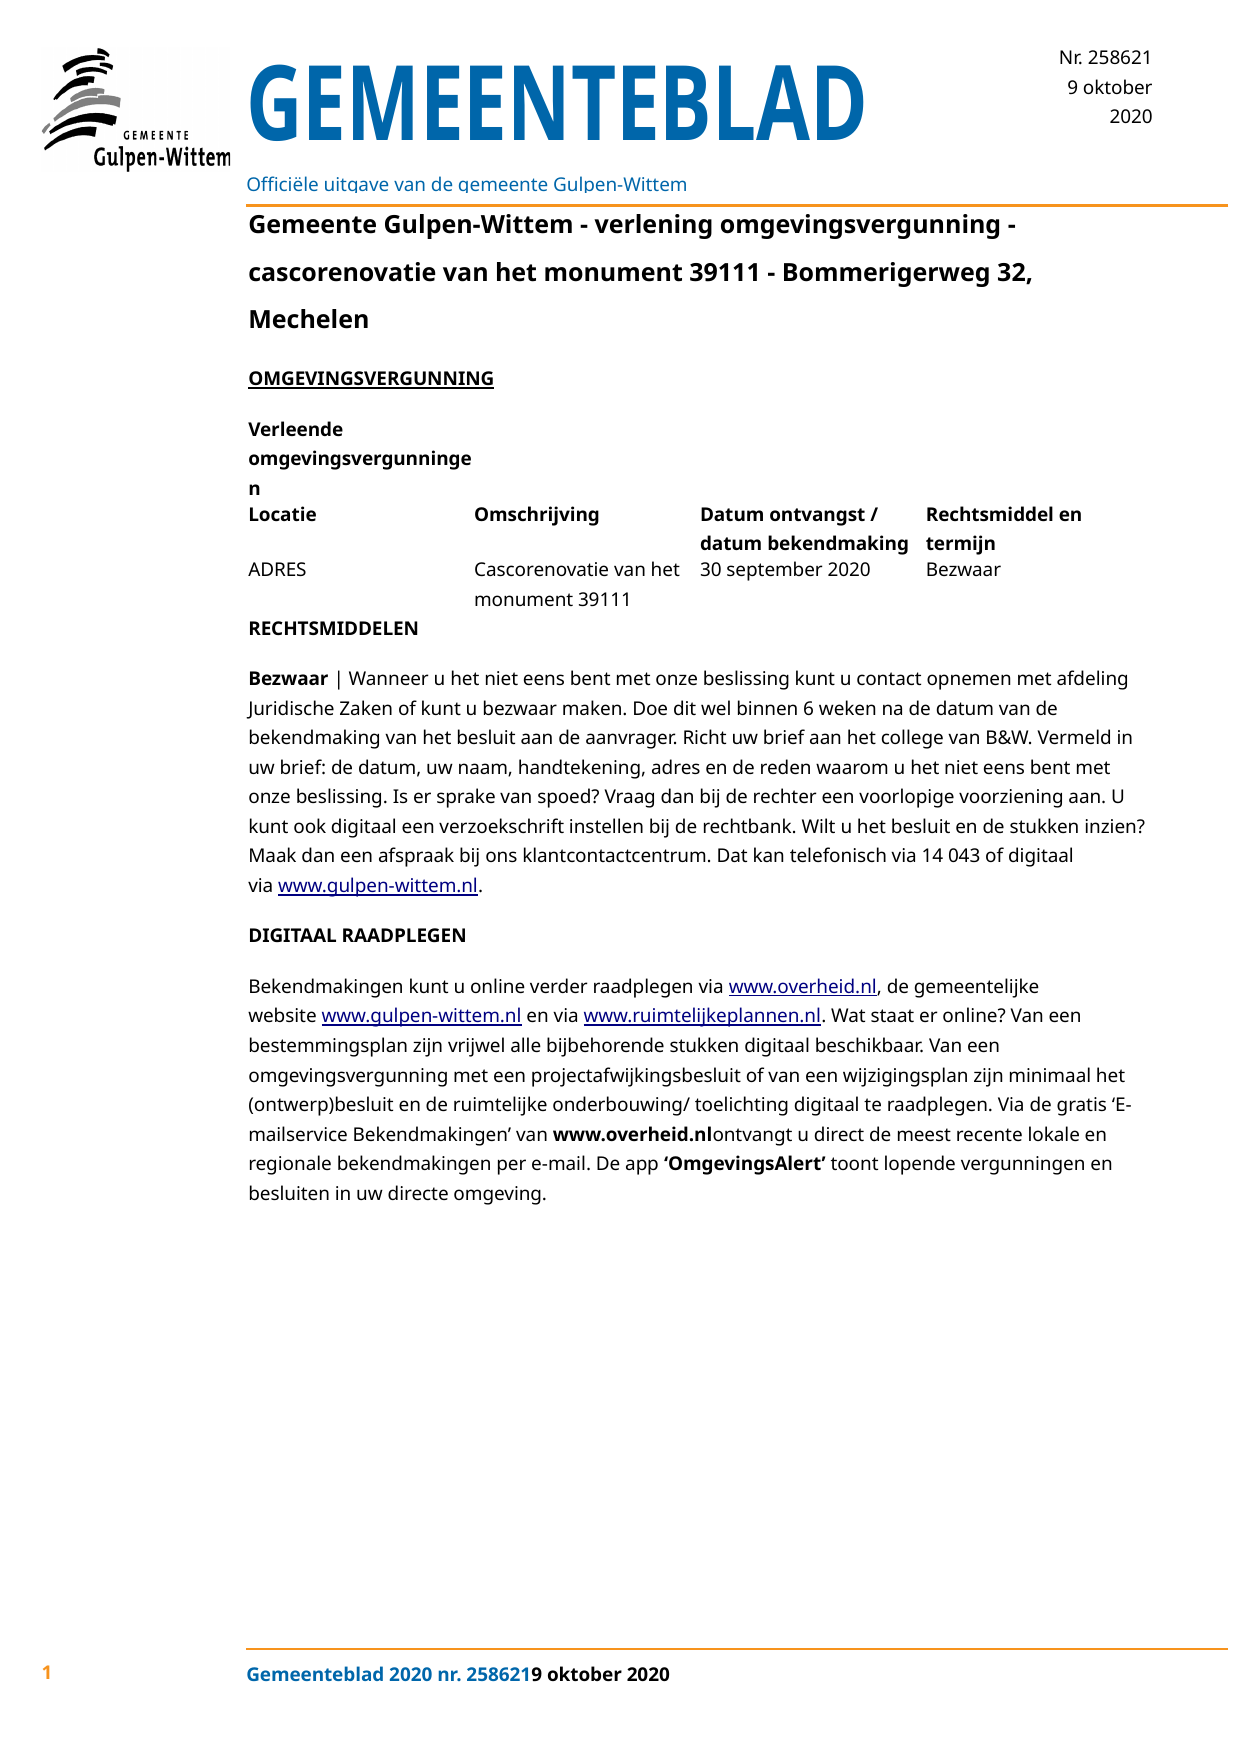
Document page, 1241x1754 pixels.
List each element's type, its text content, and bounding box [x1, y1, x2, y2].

table_cell Bezwaar [926, 556, 1152, 612]
text Bekendmakingen kunt u online verder raadplegen via www.overheid.nl, de gemeentelijke website www.gulpen-wittem.nl en via www.ruimtelijkeplannen.nl. Wat staat er online? Van een bestemmingsplan zijn vrijwel alle bijbehorende stukken digitaal beschikbaar. Van een omgevingsvergunning met een projectafwijkingsbesluit of van een wijzigingsplan zijn minimaal het (ontwerp)besluit en de ruimtelijke onderbouwing/ toelichting digitaal te raadplegen. Via de gratis ‘E-mailservice Bekendmakingen’ van www.overheid.nlontvangt u direct de meest recente lokale en regionale bekendmakingen per e-mail. De app ‘OmgevingsAlert’ toont lopende vergunningen en besluiten in uw directe omgeving. [248, 973, 1152, 1206]
text DIGITAAL RAADPLEGEN [248, 923, 1152, 948]
table_header [700, 416, 926, 501]
table_cell Locatie [248, 501, 474, 556]
table_cell Cascorenovatie van het monument 39111 [474, 556, 700, 612]
text Bezwaar | Wanneer u het niet eens bent met onze beslissing kunt u contact opnemen met afdeling Juridische Zaken of kunt u bezwaar maken. Doe dit wel binnen 6 weken na de datum van de bekendmaking van het besluit aan de aanvrager. Richt uw brief aan het college van B&W. Vermeld in uw brief: de datum, uw naam, handtekening, adres en de reden waarom u het niet eens bent met onze beslissing. Is er sprake van spoed? Vraag dan bij de rechter een voorlopige voorziening aan. U kunt ook digitaal een verzoekschrift instellen bij de rechtbank. Wilt u het besluit en de stukken inzien? Maak dan een afspraak bij ons klantcontactcentrum. Dat kan telefonisch via 14 043 of digitaal via www.gulpen-wittem.nl. [248, 665, 1152, 898]
table_cell Omschrijving [474, 501, 700, 556]
text OMGEVINGSVERGUNNING [248, 366, 1152, 391]
text RECHTSMIDDELEN [248, 615, 1152, 641]
table_cell Rechtsmiddel en termijn [926, 501, 1152, 556]
picture [41, 47, 231, 172]
table_cell 30 september 2020 [700, 556, 926, 612]
table_header [926, 416, 1152, 501]
table_cell ADRES [248, 556, 474, 612]
table_cell Datum ontvangst / datum bekendmaking [700, 501, 926, 556]
table_header Verleende omgevingsvergunningen [248, 416, 474, 501]
text Gemeente Gulpen-Wittem - verlening omgevingsvergunning - cascorenovatie van het monument 39111 - Bommerigerweg 32, Mechelen [248, 207, 1152, 336]
table_header [474, 416, 700, 501]
